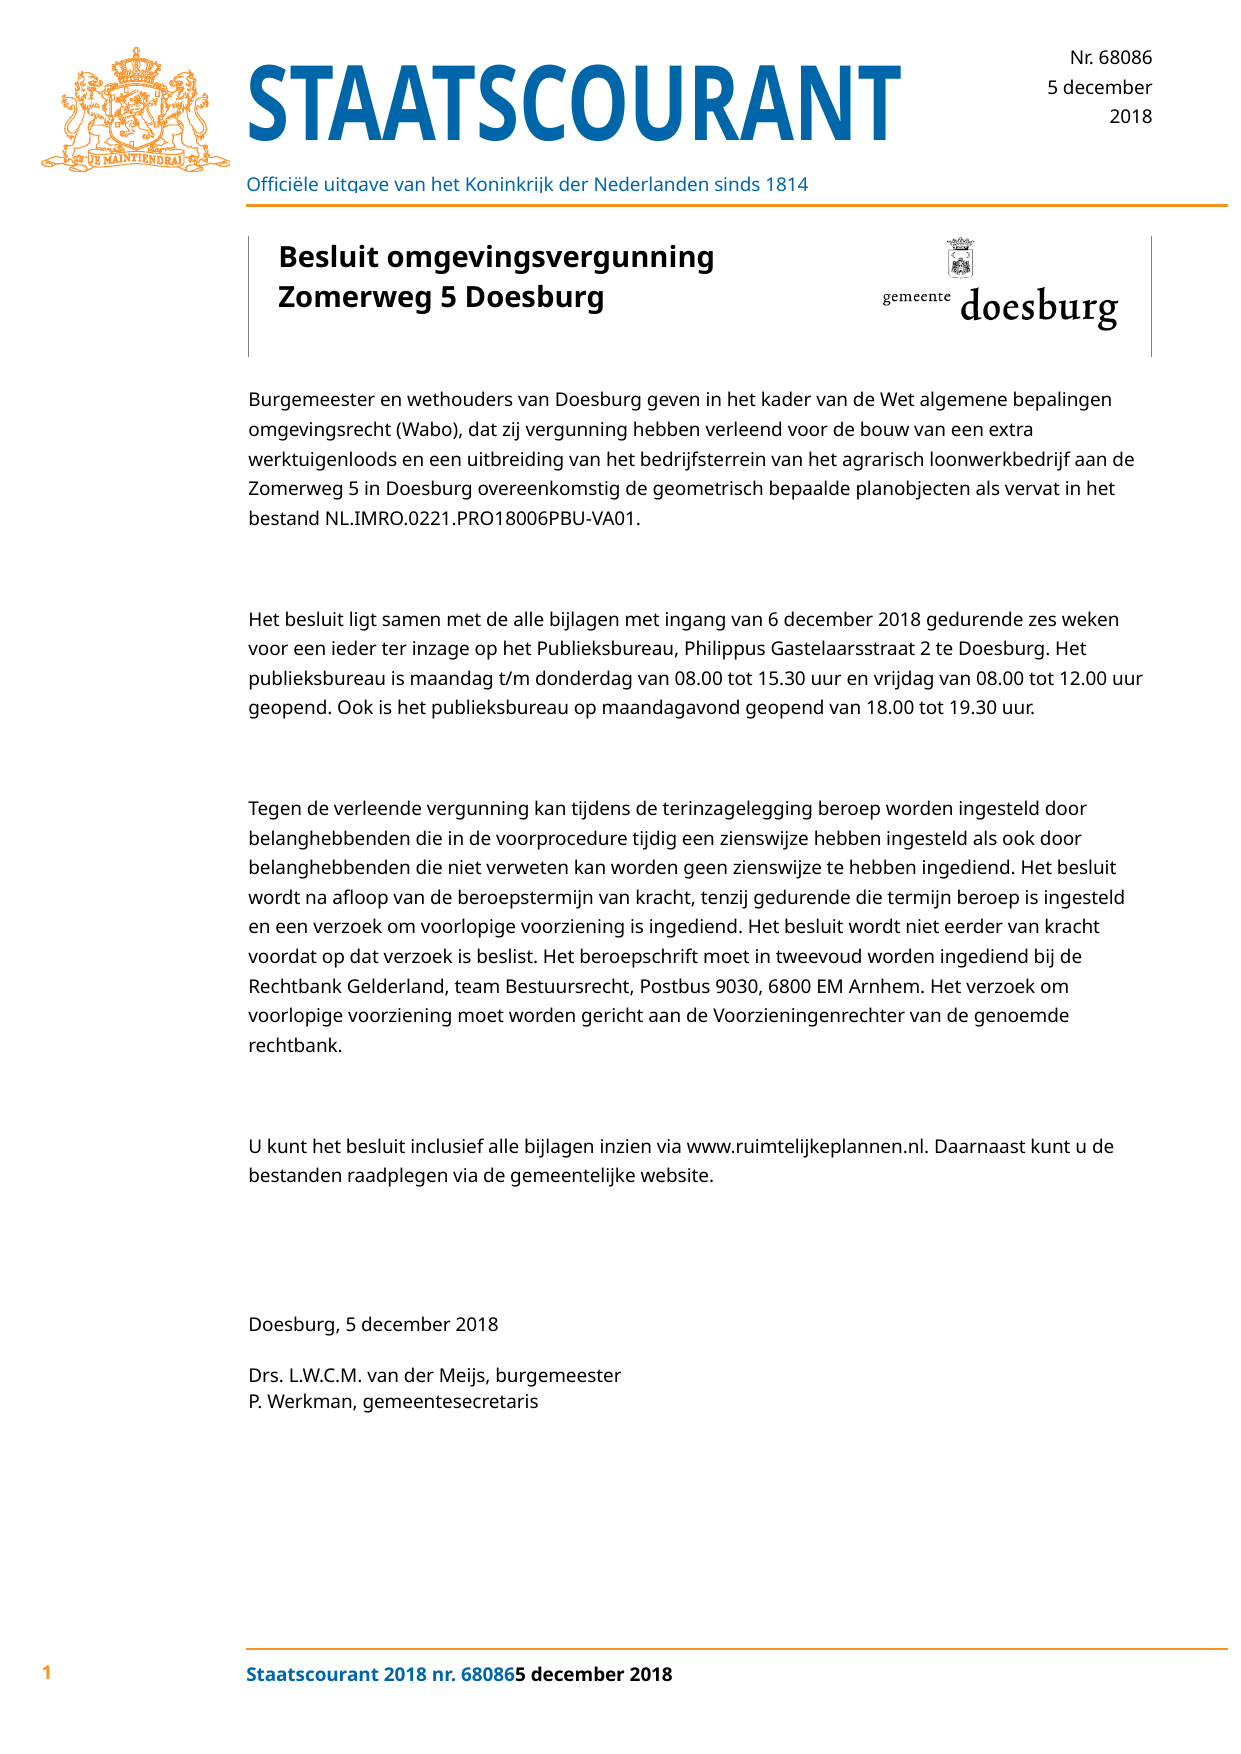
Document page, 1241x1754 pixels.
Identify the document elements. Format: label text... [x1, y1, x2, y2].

text P. Werkman, gemeentesecretaris [248, 1388, 1152, 1414]
table_header Besluit omgevingsvergunning Zomerweg 5 Doesburg [249, 236, 850, 357]
text Het besluit ligt samen met de alle bijlagen met ingang van 6 december 2018 gedurende zes weken voor een ieder ter inzage op het Publieksbureau, Philippus Gastelaarsstraat 2 te Doesburg. Het publieksbureau is maandag t/m donderdag van 08.00 tot 15.30 uur en vrijdag van 08.00 tot 12.00 uur geopend. Ook is het publieksbureau op maandagavond geopend van 18.00 tot 19.30 uur. [248, 606, 1152, 720]
table_header [850, 236, 1151, 357]
text Burgemeester en wethouders van Doesburg geven in het kader van de Wet algemene bepalingen omgevingsrecht (Wabo), dat zij vergunning hebben verleend voor de bouw van een extra werktuigenloods en een uitbreiding van het bedrijfsterrein van het agrarisch loonwerkbedrijf aan de Zomerweg 5 in Doesburg overeenkomstig de geometrisch bepaalde planobjecten als vervat in het bestand NL.IMRO.0221.PRO18006PBU-VA01. [248, 387, 1152, 531]
text Doesburg, 5 december 2018 [248, 1311, 1152, 1337]
text U kunt het besluit inclusief alle bijlagen inzien via www.ruimtelijkeplannen.nl. Daarnaast kunt u de bestanden raadplegen via de gemeentelijke website. [248, 1133, 1152, 1188]
picture [882, 236, 1119, 332]
text Drs. L.W.C.M. van der Meijs, burgemeester [248, 1362, 1152, 1388]
text Tegen de verleende vergunning kan tijdens de terinzagelegging beroep worden ingesteld door belanghebbenden die in de voorprocedure tijdig een zienswijze hebben ingesteld als ook door belanghebbenden die niet verweten kan worden geen zienswijze te hebben ingediend. Het besluit wordt na afloop van de beroepstermijn van kracht, tenzij gedurende die termijn beroep is ingesteld en een verzoek om voorlopige voorziening is ingediend. Het besluit wordt niet eerder van kracht voordat op dat verzoek is beslist. Het beroepschrift moet in tweevoud worden ingediend bij de Rechtbank Gelderland, team Bestuursrecht, Postbus 9030, 6800 EM Arnhem. Het verzoek om voorlopige voorziening moet worden gericht aan de Voorzieningenrechter van de genoemde rechtbank. [248, 795, 1152, 1058]
picture [41, 47, 231, 172]
